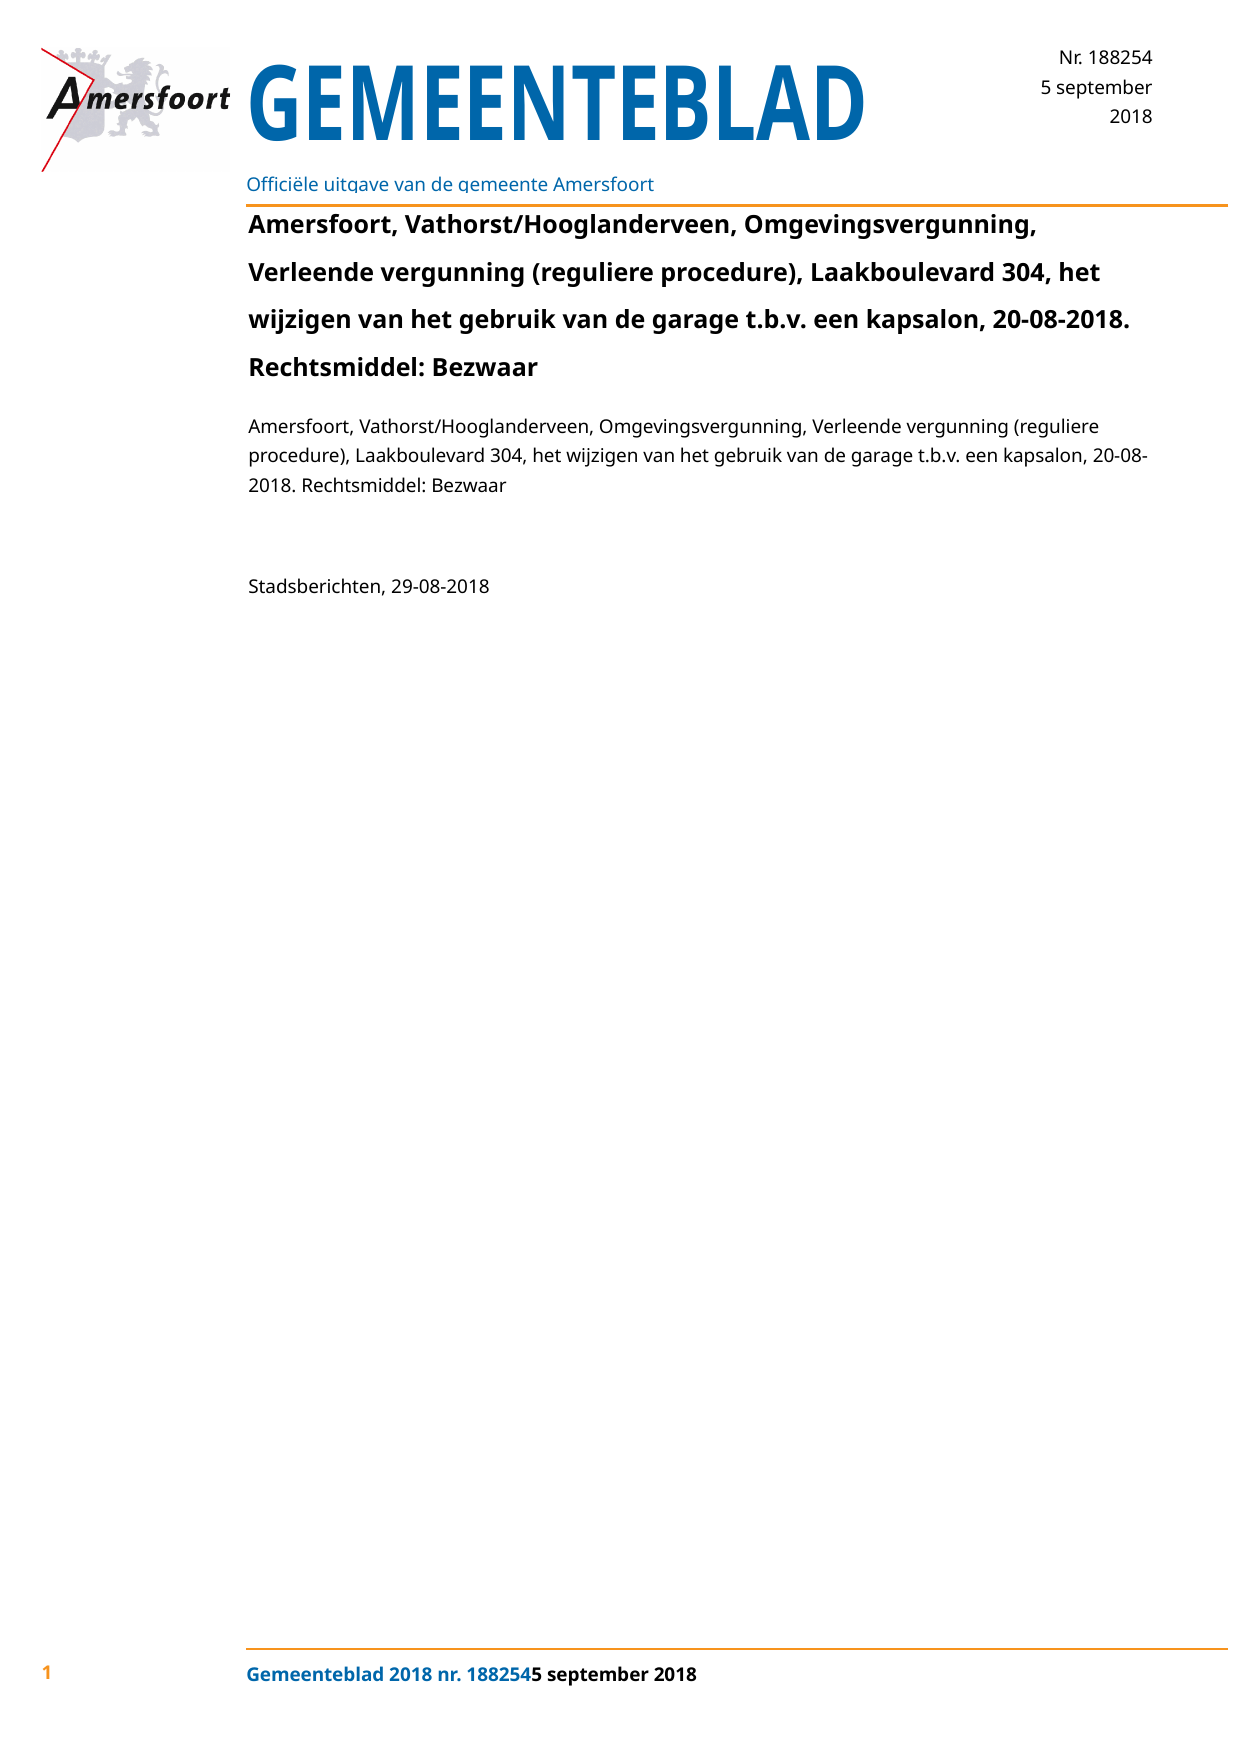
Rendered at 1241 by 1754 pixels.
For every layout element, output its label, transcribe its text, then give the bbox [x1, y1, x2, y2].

text Amersfoort, Vathorst/Hooglanderveen, Omgevingsvergunning, Verleende vergunning (reguliere procedure), Laakboulevard 304, het wijzigen van het gebruik van de garage t.b.v. een kapsalon, 20-08-2018. Rechtsmiddel: Bezwaar [248, 207, 1152, 384]
text Amersfoort, Vathorst/Hooglanderveen, Omgevingsvergunning, Verleende vergunning (reguliere procedure), Laakboulevard 304, het wijzigen van het gebruik van de garage t.b.v. een kapsalon, 20-08-2018. Rechtsmiddel: Bezwaar [248, 413, 1152, 498]
text Stadsberichten, 29-08-2018 [248, 573, 1152, 599]
picture [41, 47, 231, 172]
